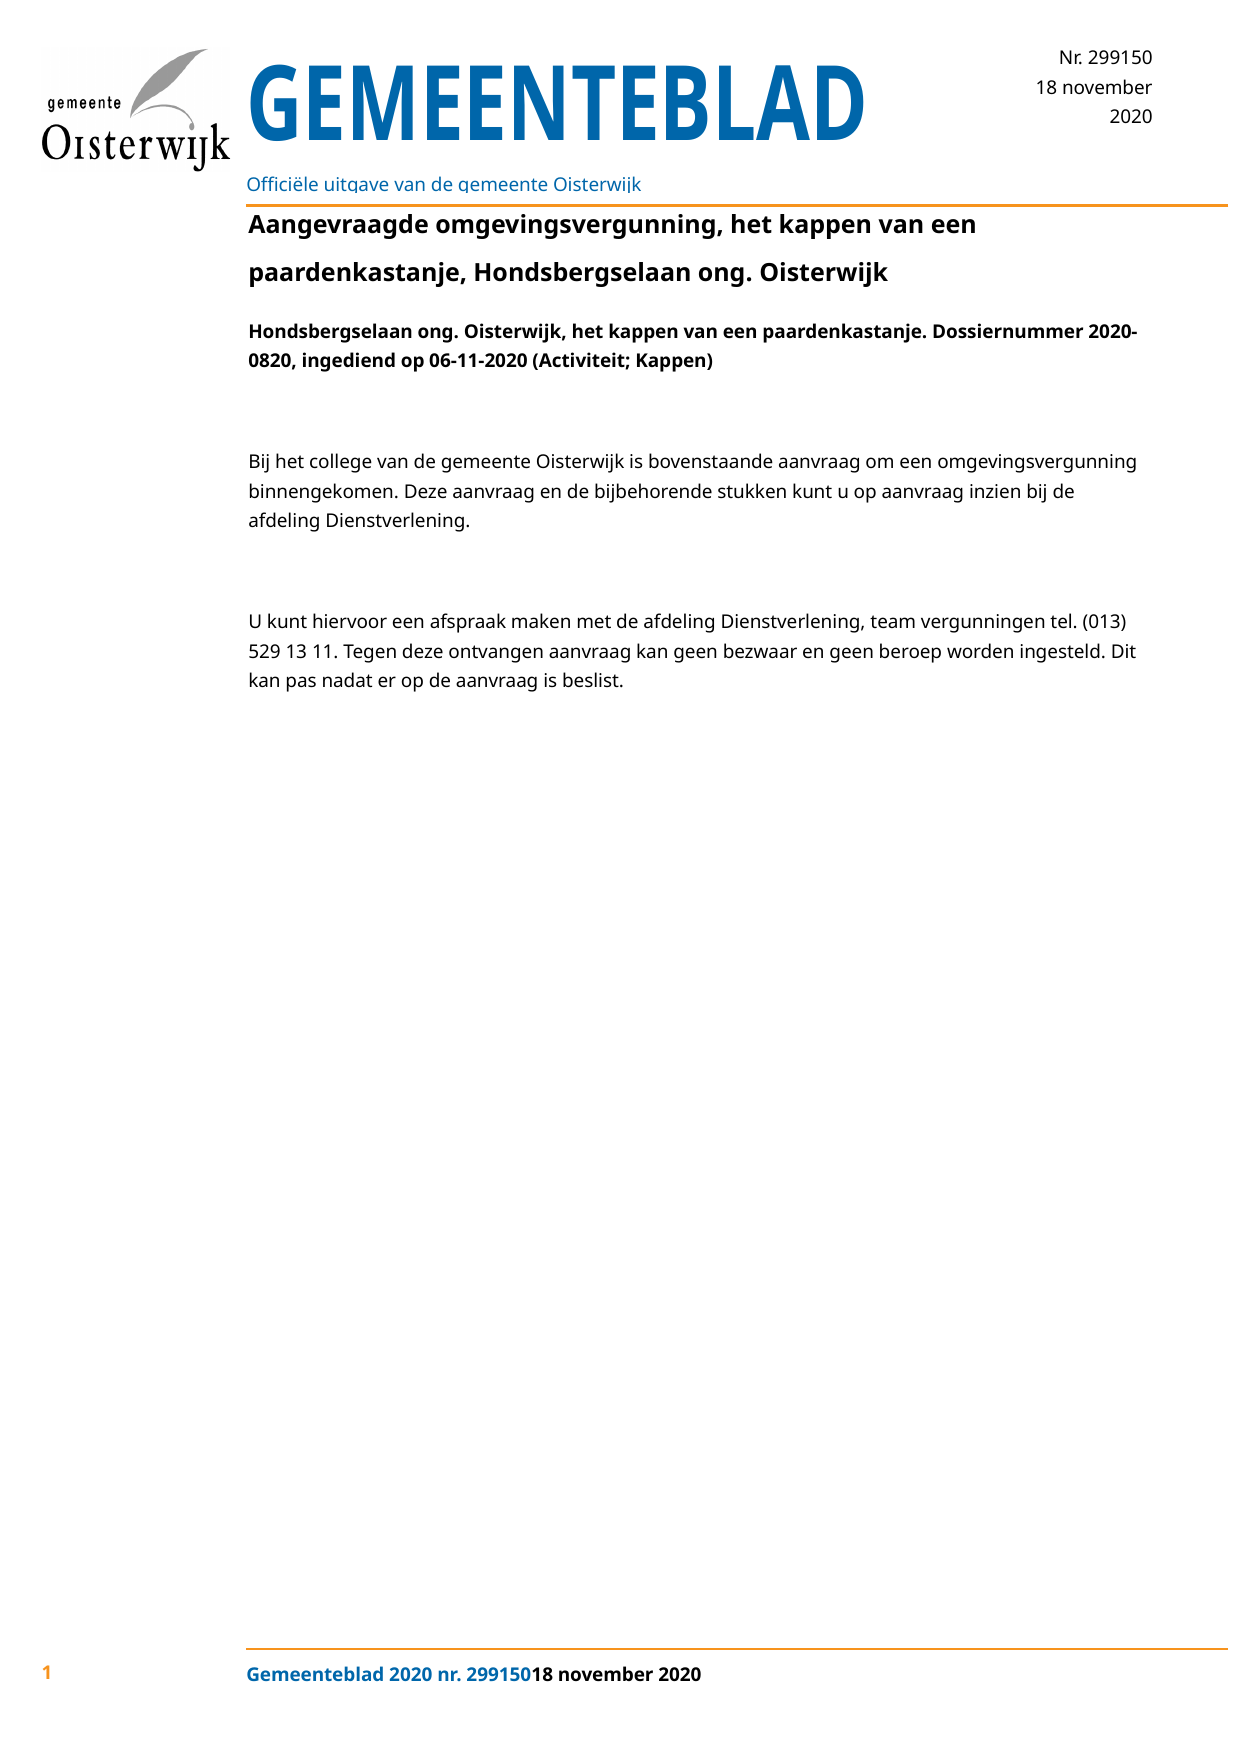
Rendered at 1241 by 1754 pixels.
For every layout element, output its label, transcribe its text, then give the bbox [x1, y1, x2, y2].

picture [41, 47, 231, 172]
text U kunt hiervoor een afspraak maken met de afdeling Dienstverlening, team vergunningen tel. (013) 529 13 11. Tegen deze ontvangen aanvraag kan geen bezwaar en geen beroep worden ingesteld. Dit kan pas nadat er op de aanvraag is beslist. [248, 608, 1152, 693]
text Bij het college van de gemeente Oisterwijk is bovenstaande aanvraag om een omgevingsvergunning binnengekomen. Deze aanvraag en de bijbehorende stukken kunt u op aanvraag inzien bij de afdeling Dienstverlening. [248, 448, 1152, 533]
text Hondsbergselaan ong. Oisterwijk, het kappen van een paardenkastanje. Dossiernummer 2020-0820, ingediend op 06-11-2020 (Activiteit; Kappen) [248, 318, 1152, 373]
text Aangevraagde omgevingsvergunning, het kappen van een paardenkastanje, Hondsbergselaan ong. Oisterwijk [248, 207, 1152, 288]
